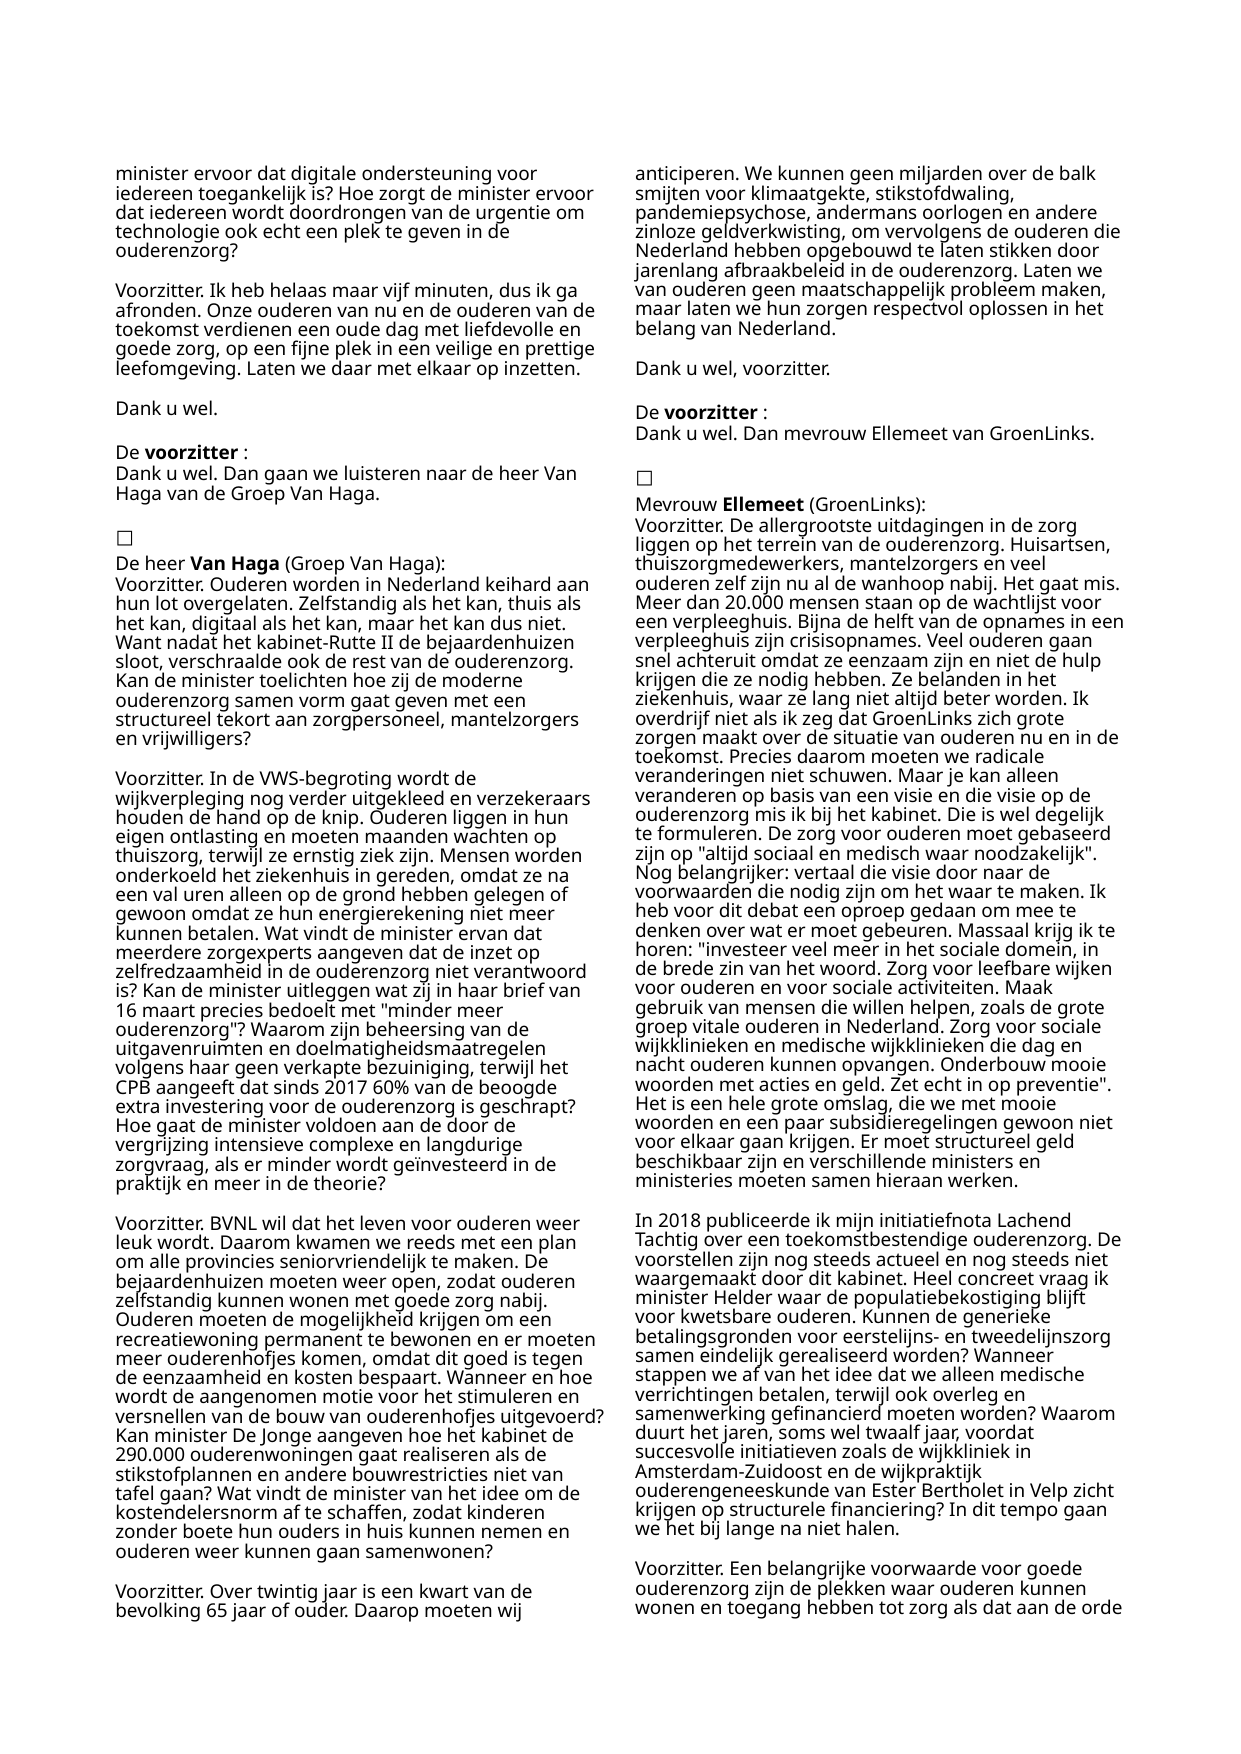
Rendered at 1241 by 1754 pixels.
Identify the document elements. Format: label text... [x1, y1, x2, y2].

text Voorzitter. De allergrootste uitdagingen in de zorg liggen op het terrein van de ouderenzorg. Huisartsen, thuiszorgmedewerkers, mantelzorgers en veel ouderen zelf zijn nu al de wanhoop nabij. Het gaat mis. Meer dan 20.000 mensen staan op de wachtlijst voor een verpleeghuis. Bijna de helft van de opnames in een verpleeghuis zijn crisisopnames. Veel ouderen gaan snel achteruit omdat ze eenzaam zijn en niet de hulp krijgen die ze nodig hebben. Ze belanden in het ziekenhuis, waar ze lang niet altijd beter worden. Ik overdrijf niet als ik zeg dat GroenLinks zich grote zorgen maakt over de situatie van ouderen nu en in de toekomst. Precies daarom moeten we radicale veranderingen niet schuwen. Maar je kan alleen veranderen op basis van een visie en die visie op de ouderenzorg mis ik bij het kabinet. Die is wel degelijk te formuleren. De zorg voor ouderen moet gebaseerd zijn op "altijd sociaal en medisch waar noodzakelijk". Nog belangrijker: vertaal die visie door naar de voorwaarden die nodig zijn om het waar te maken. Ik heb voor dit debat een oproep gedaan om mee te denken over wat er moet gebeuren. Massaal krijg ik te horen: "investeer veel meer in het sociale domein, in de brede zin van het woord. Zorg voor leefbare wijken voor ouderen en voor sociale activiteiten. Maak gebruik van mensen die willen helpen, zoals de grote groep vitale ouderen in Nederland. Zorg voor sociale wijkklinieken en medische wijkklinieken die dag en nacht ouderen kunnen opvangen. Onderbouw mooie woorden met acties en geld. Zet echt in op preventie". Het is een hele grote omslag, die we met mooie woorden en een paar subsidieregelingen gewoon niet voor elkaar gaan krijgen. Er moet structureel geld beschikbaar zijn en verschillende ministers en ministeries moeten samen hieraan werken. [635, 517, 1125, 1191]
text anticiperen. We kunnen geen miljarden over de balk smijten voor klimaatgekte, stikstofdwaling, pandemiepsychose, andermans oorlogen en andere zinloze geldverkwisting, om vervolgens de ouderen die Nederland hebben opgebouwd te laten stikken door jarenlang afbraakbeleid in de ouderenzorg. Laten we van ouderen geen maatschappelijk probleem maken, maar laten we hun zorgen respectvol oplossen in het belang van Nederland. [635, 165, 1125, 339]
text De voorzitter : [635, 399, 1125, 425]
text Voorzitter. Ik heb helaas maar vijf minuten, dus ik ga afronden. Onze ouderen van nu en de ouderen van de toekomst verdienen een oude dag met liefdevolle en goede zorg, op een fijne plek in een veilige en prettige leefomgeving. Laten we daar met elkaar op inzetten. [115, 282, 605, 379]
text minister ervoor dat digitale ondersteuning voor iedereen toegankelijk is? Hoe zorgt de minister ervoor dat iedereen wordt doordrongen van de urgentie om technologie ook echt een plek te geven in de ouderenzorg? [115, 165, 605, 262]
text Dank u wel. Dan gaan we luisteren naar de heer Van Haga van de Groep Van Haga. [115, 465, 605, 504]
text Dank u wel. Dan mevrouw Ellemeet van GroenLinks. [635, 425, 1125, 444]
text De heer Van Haga (Groep Van Haga): [115, 550, 605, 576]
text Dank u wel, voorzitter. [635, 359, 1125, 379]
text Voorzitter. Een belangrijke voorwaarde voor goede ouderenzorg zijn de plekken waar ouderen kunnen wonen en toegang hebben tot zorg als dat aan de orde [635, 1560, 1125, 1618]
text In 2018 publiceerde ik mijn initiatiefnota Lachend Tachtig over een toekomstbestendige ouderenzorg. De voorstellen zijn nog steeds actueel en nog steeds niet waargemaakt door dit kabinet. Heel concreet vraag ik minister Helder waar de populatiebekostiging blijft voor kwetsbare ouderen. Kunnen de generieke betalingsgronden voor eerstelijns- en tweedelijnszorg samen eindelijk gerealiseerd worden? Wanneer stappen we af van het idee dat we alleen medische verrichtingen betalen, terwijl ook overleg en samenwerking gefinancierd moeten worden? Waarom duurt het jaren, soms wel twaalf jaar, voordat succesvolle initiatieven zoals de wijkkliniek in Amsterdam-Zuidoost en de wijkpraktijk ouderengeneeskunde van Ester Bertholet in Velp zicht krijgen op structurele financiering? In dit tempo gaan we het bij lange na niet halen. [635, 1212, 1125, 1540]
text ⬜ [115, 525, 605, 550]
text De voorzitter : [115, 439, 605, 465]
text Mevrouw Ellemeet (GroenLinks): [635, 491, 1125, 517]
text Dank u wel. [115, 399, 605, 419]
text Voorzitter. In de VWS-begroting wordt de wijkverpleging nog verder uitgekleed en verzekeraars houden de hand op de knip. Ouderen liggen in hun eigen ontlasting en moeten maanden wachten op thuiszorg, terwijl ze ernstig ziek zijn. Mensen worden onderkoeld het ziekenhuis in gereden, omdat ze na een val uren alleen op de grond hebben gelegen of gewoon omdat ze hun energierekening niet meer kunnen betalen. Wat vindt de minister ervan dat meerdere zorgexperts aangeven dat de inzet op zelfredzaamheid in de ouderenzorg niet verantwoord is? Kan de minister uitleggen wat zij in haar brief van 16 maart precies bedoelt met "minder meer ouderenzorg"? Waarom zijn beheersing van de uitgavenruimten en doelmatigheidsmaatregelen volgens haar geen verkapte bezuiniging, terwijl het CPB aangeeft dat sinds 2017 60% van de beoogde extra investering voor de ouderenzorg is geschrapt? Hoe gaat de minister voldoen aan de door de vergrijzing intensieve complexe en langdurige zorgvraag, als er minder wordt geïnvesteerd in de praktijk en meer in de theorie? [115, 770, 605, 1194]
text Voorzitter. BVNL wil dat het leven voor ouderen weer leuk wordt. Daarom kwamen we reeds met een plan om alle provincies seniorvriendelijk te maken. De bejaardenhuizen moeten weer open, zodat ouderen zelfstandig kunnen wonen met goede zorg nabij. Ouderen moeten de mogelijkheid krijgen om een recreatiewoning permanent te bewonen en er moeten meer ouderenhofjes komen, omdat dit goed is tegen de eenzaamheid en kosten bespaart. Wanneer en hoe wordt de aangenomen motie voor het stimuleren en versnellen van de bouw van ouderenhofjes uitgevoerd? Kan minister De Jonge aangeven hoe het kabinet de 290.000 ouderenwoningen gaat realiseren als de stikstofplannen en andere bouwrestricties niet van tafel gaan? Wat vindt de minister van het idee om de kostendelersnorm af te schaffen, zodat kinderen zonder boete hun ouders in huis kunnen nemen en ouderen weer kunnen gaan samenwonen? [115, 1215, 605, 1562]
text Voorzitter. Ouderen worden in Nederland keihard aan hun lot overgelaten. Zelfstandig als het kan, thuis als het kan, digitaal als het kan, maar het kan dus niet. Want nadat het kabinet-Rutte II de bejaardenhuizen sloot, verschraalde ook de rest van de ouderenzorg. Kan de minister toelichten hoe zij de moderne ouderenzorg samen vorm gaat geven met een structureel tekort aan zorgpersoneel, mantelzorgers en vrijwilligers? [115, 576, 605, 749]
text Voorzitter. Over twintig jaar is een kwart van de bevolking 65 jaar of ouder. Daarop moeten wij [115, 1583, 605, 1621]
text ⬜ [635, 465, 1125, 491]
